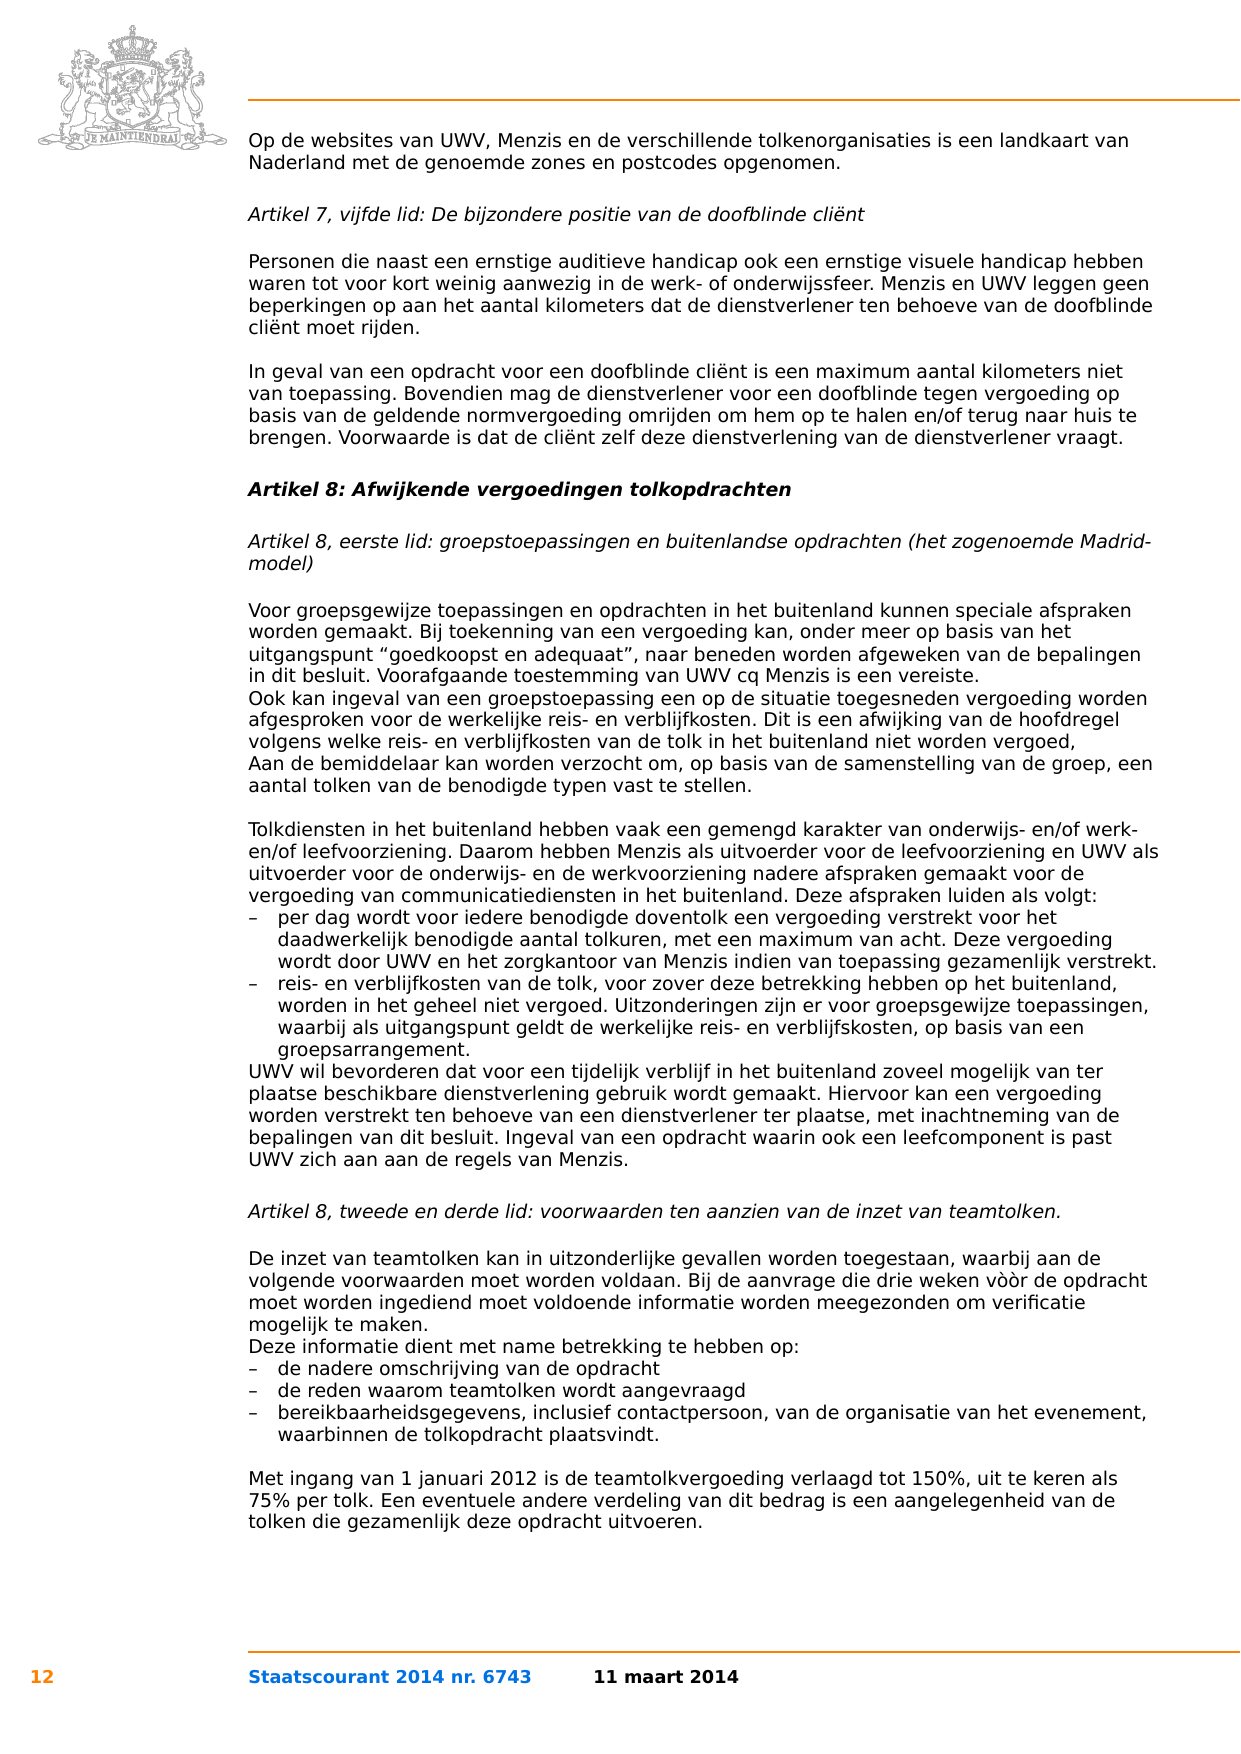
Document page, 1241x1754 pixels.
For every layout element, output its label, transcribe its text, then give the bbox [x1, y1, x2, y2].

text Ook kan ingeval van een groepstoepassing een op de situatie toegesneden vergoeding worden afgesproken voor de werkelijke reis- en verblijfkosten. Dit is een afwijking van de hoofdregel volgens welke reis- en verblijfkosten van de tolk in het buitenland niet worden vergoed, [248, 687, 1163, 753]
subtitle Artikel 8, eerste lid: groepstoepassingen en buitenlandse opdrachten (het zogenoemde Madrid-model) [248, 531, 1163, 574]
text – reis- en verblijfkosten van de tolk, voor zover deze betrekking hebben op het buitenland, worden in het geheel niet vergoed. Uitzonderingen zijn er voor groepsgewijze toepassingen, waarbij als uitgangspunt geldt de werkelijke reis- en verblijfskosten, op basis van een groepsarrangement. [248, 973, 1163, 1061]
text – de reden waarom teamtolken wordt aangevraagd [248, 1380, 1163, 1402]
text – per dag wordt voor iedere benodigde doventolk een vergoeding verstrekt voor het daadwerkelijk benodigde aantal tolkuren, met een maximum van acht. Deze vergoeding wordt door UWV en het zorgkantoor van Menzis indien van toepassing gezamenlijk verstrekt. [248, 907, 1163, 973]
text De inzet van teamtolken kan in uitzonderlijke gevallen worden toegestaan, waarbij aan de volgende voorwaarden moet worden voldaan. Bij de aanvrage die drie weken vòòr de opdracht moet worden ingediend moet voldoende informatie worden meegezonden om verificatie mogelijk te maken. [248, 1248, 1163, 1336]
text UWV wil bevorderen dat voor een tijdelijk verblijf in het buitenland zoveel mogelijk van ter plaatse beschikbare dienstverlening gebruik wordt gemaakt. Hiervoor kan een vergoeding worden verstrekt ten behoeve van een dienstverlener ter plaatse, met inachtneming van de bepalingen van dit besluit. Ingeval van een opdracht waarin ook een leefcomponent is past UWV zich aan aan de regels van Menzis. [248, 1061, 1163, 1171]
text – bereikbaarheidsgegevens, inclusief contactpersoon, van de organisatie van het evenement, waarbinnen de tolkopdracht plaatsvindt. [248, 1402, 1163, 1446]
subtitle Artikel 7, vijfde lid: De bijzondere positie van de doofblinde cliënt [248, 204, 1163, 226]
text Op de websites van UWV, Menzis en de verschillende tolkenorganisaties is een landkaart van Naderland met de genoemde zones en postcodes opgenomen. [248, 130, 1163, 174]
text Tolkdiensten in het buitenland hebben vaak een gemengd karakter van onderwijs- en/of werk- en/of leefvoorziening. Daarom hebben Menzis als uitvoerder voor de leefvoorziening en UWV als uitvoerder voor de onderwijs- en de werkvoorziening nadere afspraken gemaakt voor de vergoeding van communicatiediensten in het buitenland. Deze afspraken luiden als volgt: [248, 819, 1163, 907]
text – de nadere omschrijving van de opdracht [248, 1358, 1163, 1380]
text Deze informatie dient met name betrekking te hebben op: [248, 1336, 1163, 1358]
text Aan de bemiddelaar kan worden verzocht om, op basis van de samenstelling van de groep, een aantal tolken van de benodigde typen vast te stellen. [248, 753, 1163, 797]
text Voor groepsgewijze toepassingen en opdrachten in het buitenland kunnen speciale afspraken worden gemaakt. Bij toekenning van een vergoeding kan, onder meer op basis van het uitgangspunt “goedkoopst en adequaat”, naar beneden worden afgeweken van de bepalingen in dit besluit. Voorafgaande toestemming van UWV cq Menzis is een vereiste. [248, 599, 1163, 687]
text In geval van een opdracht voor een doofblinde cliënt is een maximum aantal kilometers niet van toepassing. Bovendien mag de dienstverlener voor een doofblinde tegen vergoeding op basis van de geldende normvergoeding omrijden om hem op te halen en/of terug naar huis te brengen. Voorwaarde is dat de cliënt zelf deze dienstverlening van de dienstverlener vraagt. [248, 361, 1163, 448]
subtitle Artikel 8, tweede en derde lid: voorwaarden ten aanzien van de inzet van teamtolken. [248, 1201, 1163, 1223]
text Personen die naast een ernstige auditieve handicap ook een ernstige visuele handicap hebben waren tot voor kort weinig aanwezig in de werk- of onderwijssfeer. Menzis en UWV leggen geen beperkingen op aan het aantal kilometers dat de dienstverlener ten behoeve van de doofblinde cliënt moet rijden. [248, 251, 1163, 339]
subtitle Artikel 8: Afwijkende vergoedingen tolkopdrachten [248, 478, 1163, 501]
picture [38, 25, 227, 150]
text Met ingang van 1 januari 2012 is de teamtolkvergoeding verlaagd tot 150%, uit te keren als 75% per tolk. Een eventuele andere verdeling van dit bedrag is een aangelegenheid van de tolken die gezamenlijk deze opdracht uitvoeren. [248, 1467, 1163, 1533]
